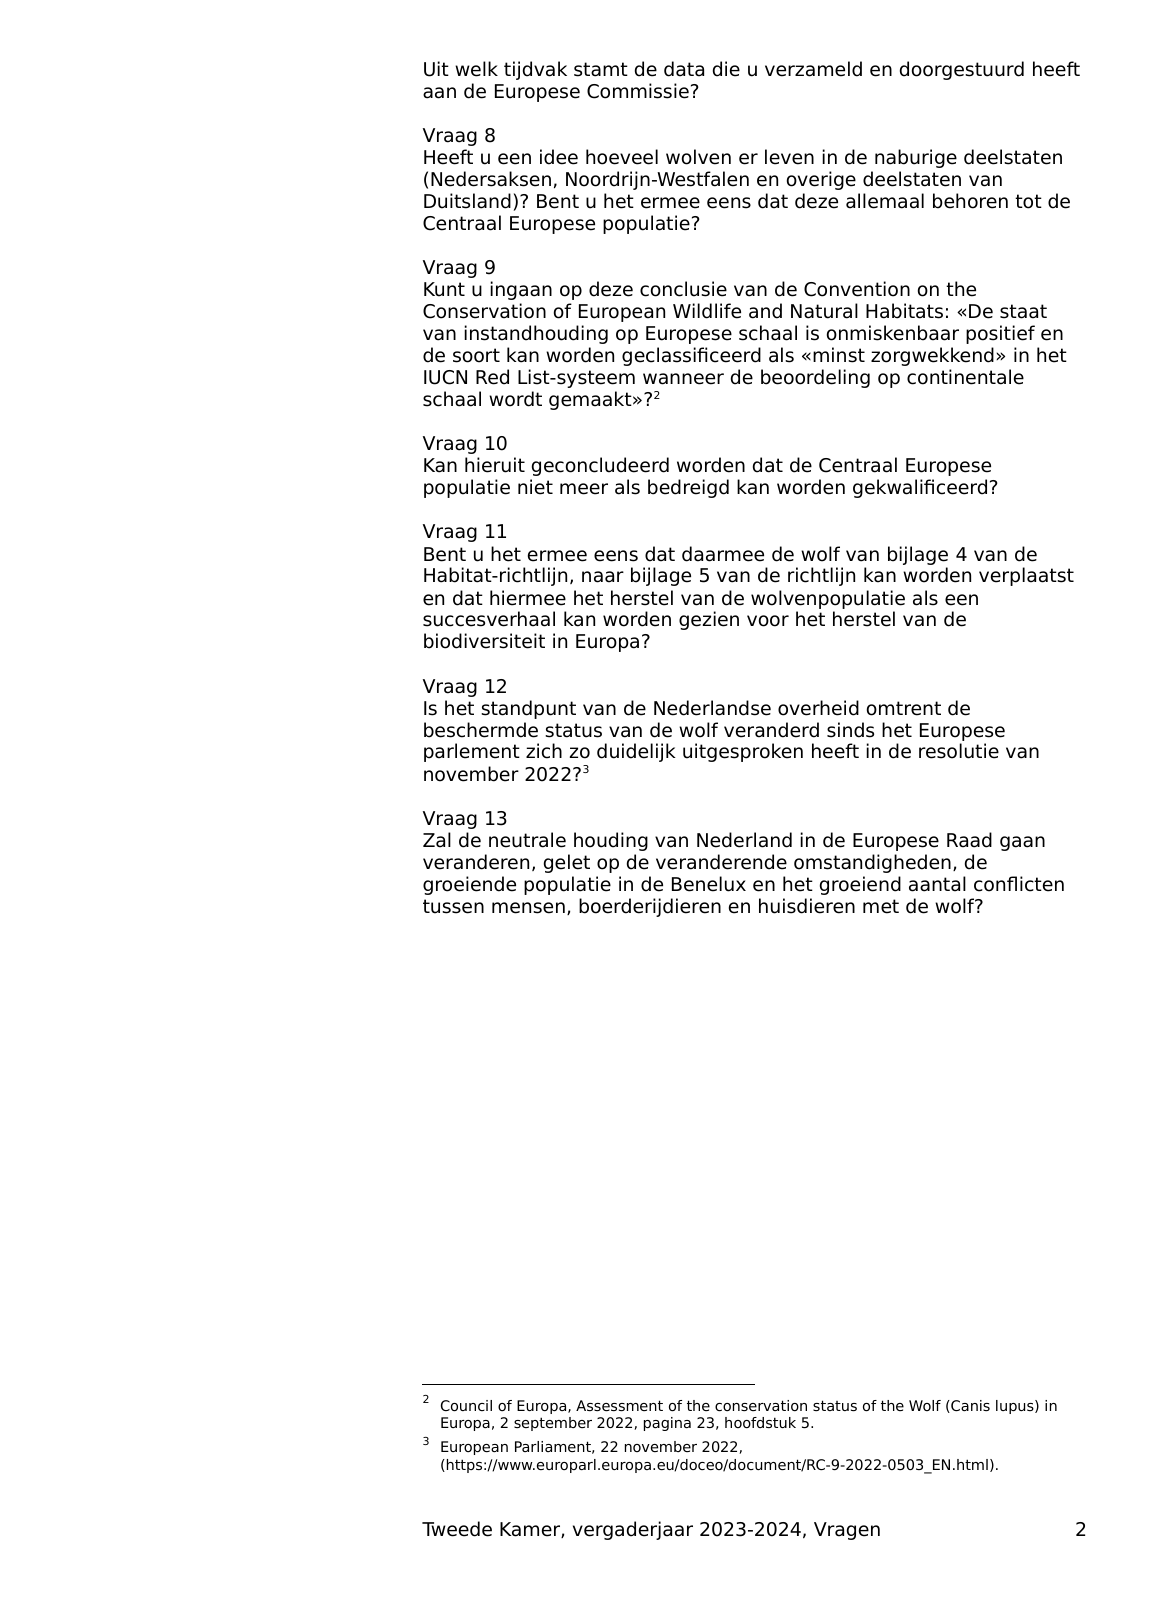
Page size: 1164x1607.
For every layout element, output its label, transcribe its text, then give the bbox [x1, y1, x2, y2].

text Council of Europa, Assessment of the conservation status of the Wolf (Canis lupus) in Europa, 2 september 2022, pagina 23, hoofdstuk 5. [422, 1393, 1087, 1432]
text Vraag 8 [422, 125, 1087, 147]
text Kunt u ingaan op deze conclusie van de Convention on the Conservation of European Wildlife and Natural Habitats: «De staat van instandhouding op Europese schaal is onmiskenbaar positief en de soort kan worden geclassificeerd als «minst zorgwekkend» in het IUCN Red List-systeem wanneer de beoordeling op continentale schaal wordt gemaakt»? [422, 279, 1087, 411]
text Vraag 9 [422, 257, 1087, 279]
text European Parliament, 22 november 2022, (https://www.europarl.europa.eu/doceo/document/RC-9-2022-0503_EN.html). [422, 1435, 1087, 1474]
text Vraag 12 [422, 676, 1087, 697]
text Bent u het ermee eens dat daarmee de wolf van bijlage 4 van de Habitat-richtlijn, naar bijlage 5 van de richtlijn kan worden verplaatst en dat hiermee het herstel van de wolvenpopulatie als een succesverhaal kan worden gezien voor het herstel van de biodiversiteit in Europa? [422, 543, 1087, 653]
text Vraag 13 [422, 808, 1087, 829]
text Zal de neutrale houding van Nederland in de Europese Raad gaan veranderen, gelet op de veranderende omstandigheden, de groeiende populatie in de Benelux en het groeiend aantal conflicten tussen mensen, boerderijdieren en huisdieren met de wolf? [422, 829, 1087, 917]
text Vraag 11 [422, 521, 1087, 543]
text Uit welk tijdvak stamt de data die u verzameld en doorgestuurd heeft aan de Europese Commissie? [422, 59, 1087, 103]
text Is het standpunt van de Nederlandse overheid omtrent de beschermde status van de wolf veranderd sinds het Europese parlement zich zo duidelijk uitgesproken heeft in de resolutie van november 2022? [422, 697, 1087, 785]
text Heeft u een idee hoeveel wolven er leven in de naburige deelstaten (Nedersaksen, Noordrijn-Westfalen en overige deelstaten van Duitsland)? Bent u het ermee eens dat deze allemaal behoren tot de Centraal Europese populatie? [422, 147, 1087, 235]
text Vraag 10 [422, 433, 1087, 455]
text Kan hieruit geconcludeerd worden dat de Centraal Europese populatie niet meer als bedreigd kan worden gekwalificeerd? [422, 455, 1087, 499]
